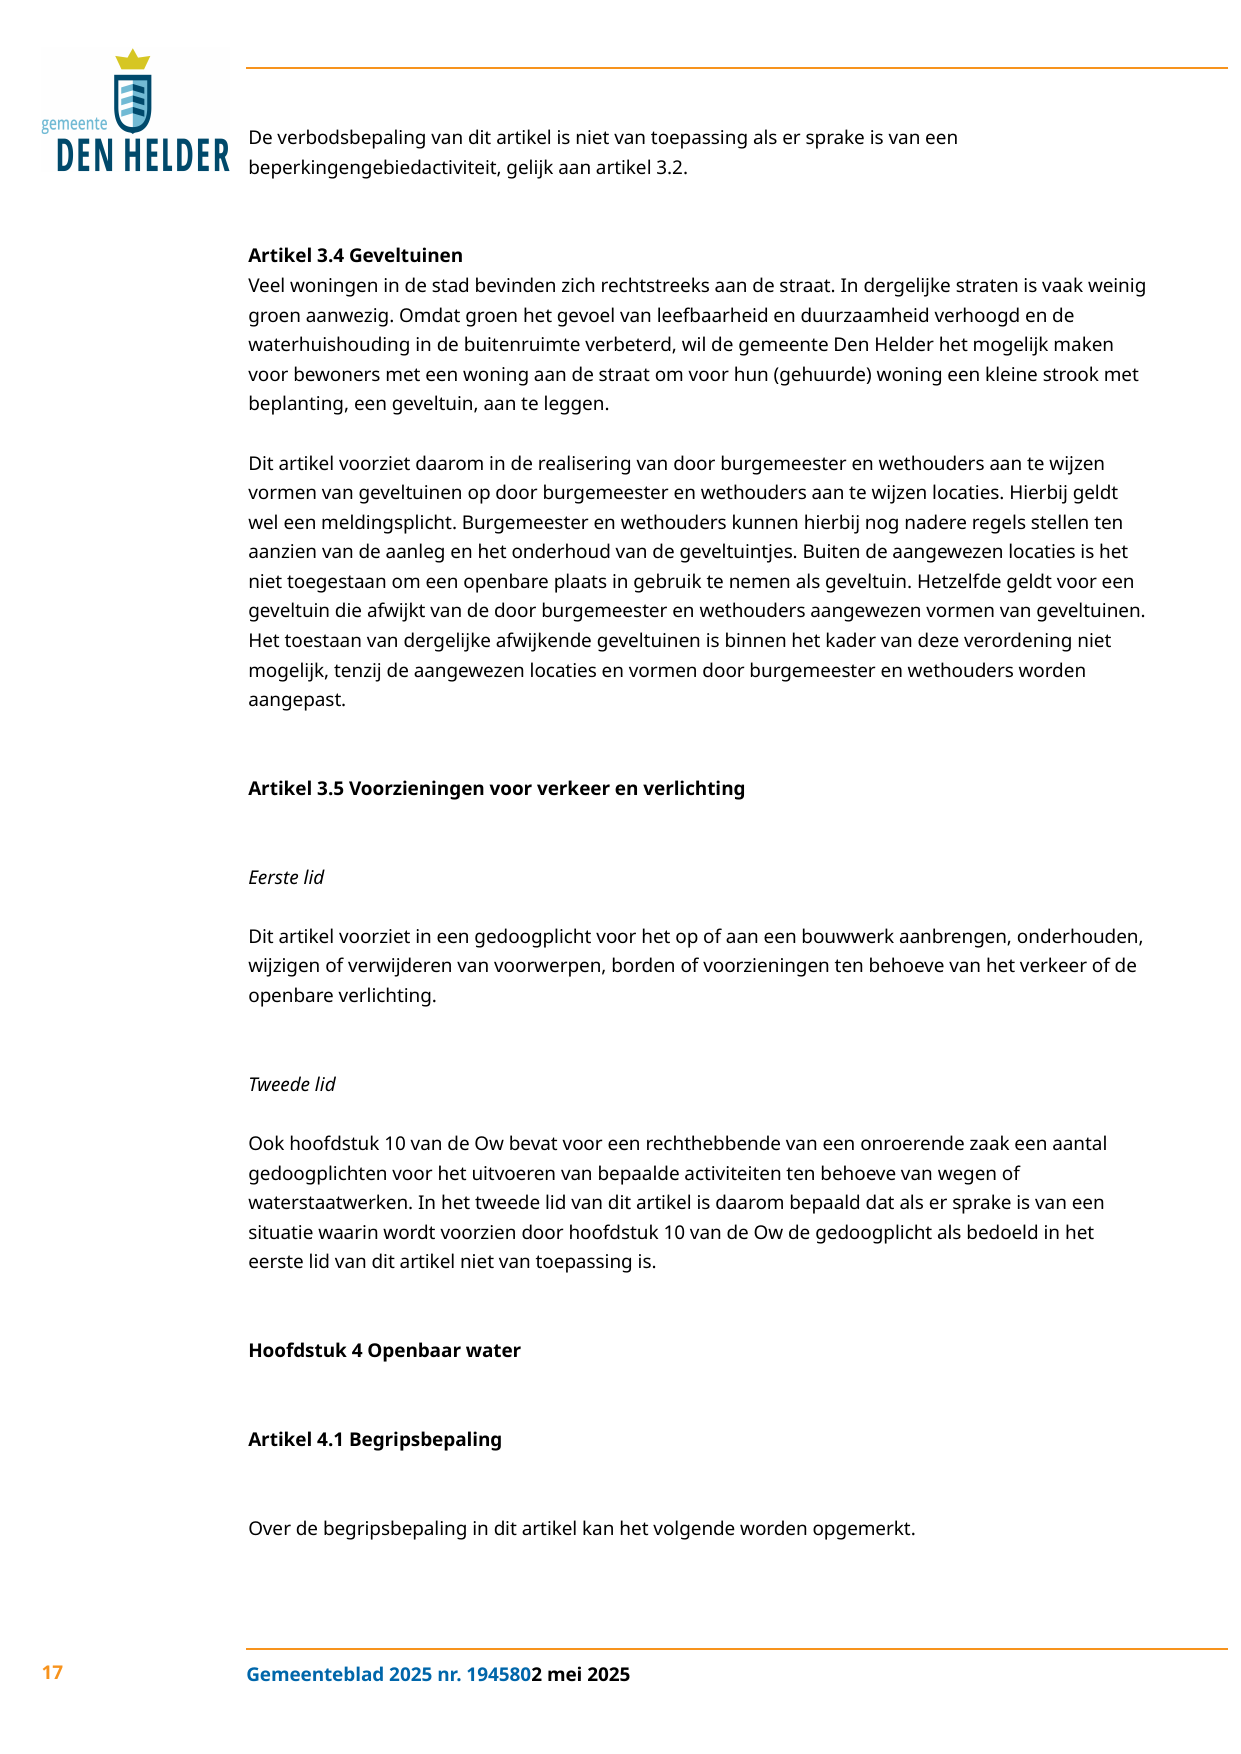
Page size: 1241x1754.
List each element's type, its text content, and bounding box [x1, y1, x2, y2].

picture [63, 144, 68, 165]
picture [100, 154, 106, 172]
picture [41, 47, 231, 172]
picture [130, 157, 135, 172]
text Ook hoofdstuk 10 van de Ow bevat voor een rechthebbende van een onroerende zaak een aantal gedoogplichten voor het uitvoeren van bepaalde activiteiten ten behoeve van wegen of waterstaatwerken. In het tweede lid van dit artikel is daarom bepaald dat als er sprake is van een situatie waarin wordt voorzien door hoofdstuk 10 van de Ow de gedoogplicht als bedoeld in het eerste lid van dit artikel niet van toepassing is. [248, 1130, 1152, 1274]
text Hoofdstuk 4 Openbaar water [248, 1337, 1152, 1363]
text Artikel 3.4 Geveltuinen [248, 243, 1152, 268]
text Tweede lid [248, 1071, 1152, 1097]
text Artikel 3.5 Voorzieningen voor verkeer en verlichting [248, 775, 1152, 801]
text Dit artikel voorziet in een gedoogplicht voor het op of aan een bouwwerk aanbrengen, onderhouden, wijzigen of verwijderen van voorwerpen, borden of voorzieningen ten behoeve van het verkeer of de openbare verlichting. [248, 923, 1152, 1008]
text Over de begripsbepaling in dit artikel kan het volgende worden opgemerkt. [248, 1515, 1152, 1541]
text Dit artikel voorziet daarom in de realisering van door burgemeester en wethouders aan te wijzen vormen van geveltuinen op door burgemeester en wethouders aan te wijzen locaties. Hierbij geldt wel een meldingsplicht. Burgemeester en wethouders kunnen hierbij nog nadere regels stellen ten aanzien van de aanleg en het onderhoud van de geveltuintjes. Buiten de aangewezen locaties is het niet toegestaan om een openbare plaats in gebruik te nemen als geveltuin. Hetzelfde geldt voor een geveltuin die afwijkt van de door burgemeester en wethouders aangewezen vormen van geveltuinen. Het toestaan van dergelijke afwijkende geveltuinen is binnen het kader van deze verordening niet mogelijk, tenzij de aangewezen locaties en vormen door burgemeester en wethouders worden aangepast. [248, 450, 1152, 712]
text De verbodsbepaling van dit artikel is niet van toepassing als er sprake is van een beperkingengebiedactiviteit, gelijk aan artikel 3.2. [248, 124, 1152, 180]
text Artikel 4.1 Begripsbepaling [248, 1426, 1152, 1452]
picture [182, 144, 187, 165]
picture [220, 160, 224, 172]
text Eerste lid [248, 864, 1152, 890]
text Veel woningen in de stad bevinden zich rechtstreeks aan de straat. In dergelijke straten is vaak weinig groen aanwezig. Omdat groen het gevoel van leefbaarheid en duurzaamheid verhoogd en de waterhuishouding in de buitenruimte verbeterd, wil de gemeente Den Helder het mogelijk maken voor bewoners met een woning aan de straat om voor hun (gehuurde) woning een kleine strook met beplanting, een geveltuin, aan te leggen. [248, 272, 1152, 416]
